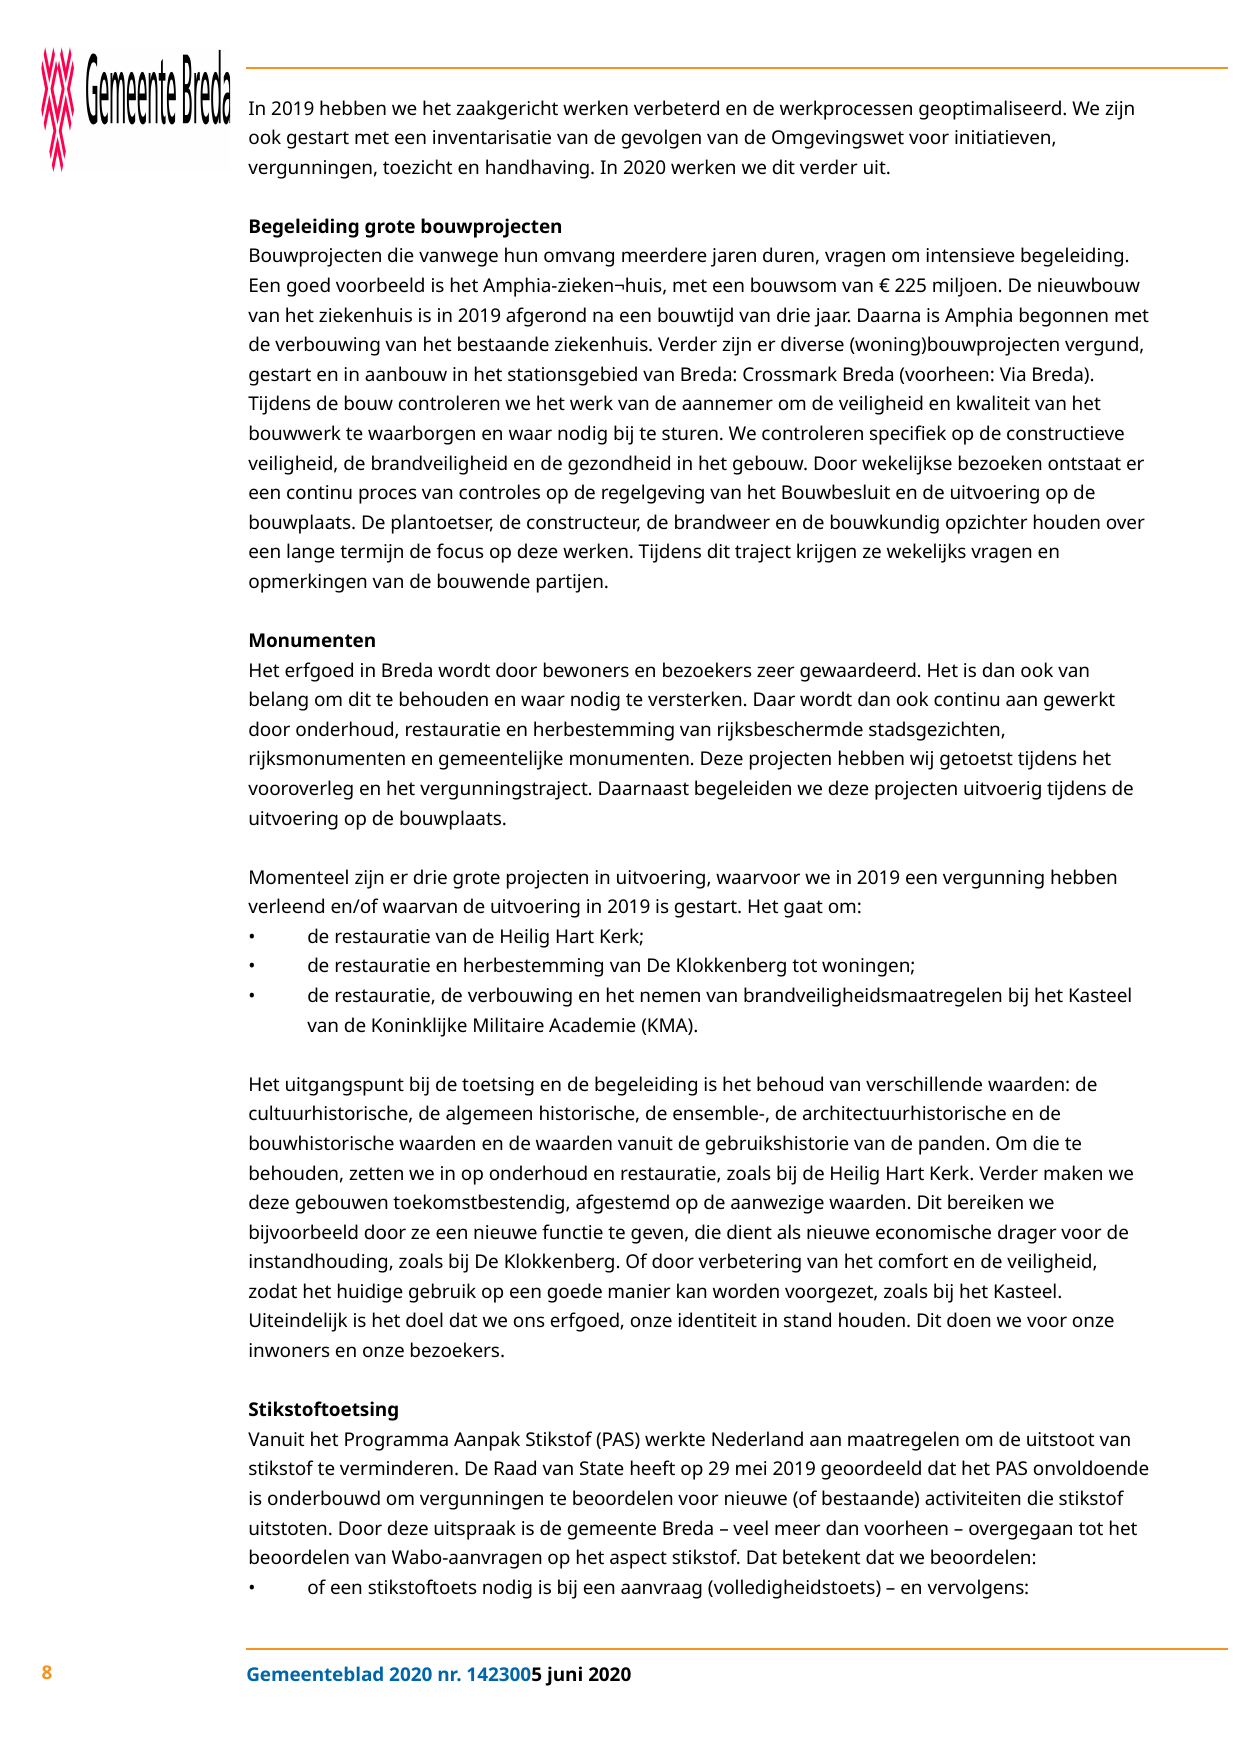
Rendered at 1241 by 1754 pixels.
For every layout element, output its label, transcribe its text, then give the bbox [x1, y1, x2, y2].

text Momenteel zijn er drie grote projecten in uitvoering, waarvoor we in 2019 een vergunning hebben verleend en/of waarvan de uitvoering in 2019 is gestart. Het gaat om: [248, 864, 1152, 919]
text Bouwprojecten die vanwege hun omvang meerdere jaren duren, vragen om intensieve begeleiding. Een goed voorbeeld is het Amphia-zieken¬huis, met een bouwsom van € 225 miljoen. De nieuwbouw van het ziekenhuis is in 2019 afgerond na een bouwtijd van drie jaar. Daarna is Amphia begonnen met de verbouwing van het bestaande ziekenhuis. Verder zijn er diverse (woning)bouwprojecten vergund, gestart en in aanbouw in het stationsgebied van Breda: Crossmark Breda (voorheen: Via Breda). Tijdens de bouw controleren we het werk van de aannemer om de veiligheid en kwaliteit van het bouwwerk te waarborgen en waar nodig bij te sturen. We controleren specifiek op de constructieve veiligheid, de brandveiligheid en de gezondheid in het gebouw. Door wekelijkse bezoeken ontstaat er een continu proces van controles op de regelgeving van het Bouwbesluit en de uitvoering op de bouwplaats. De plantoetser, de constructeur, de brandweer en de bouwkundig opzichter houden over een lange termijn de focus op deze werken. Tijdens dit traject krijgen ze wekelijks vragen en opmerkingen van de bouwende partijen. [248, 243, 1152, 594]
text Het erfgoed in Breda wordt door bewoners en bezoekers zeer gewaardeerd. Het is dan ook van belang om dit te behouden en waar nodig te versterken. Daar wordt dan ook continu aan gewerkt door onderhoud, restauratie en herbestemming van rijksbeschermde stadsgezichten, rijksmonumenten en gemeentelijke monumenten. Deze projecten hebben wij getoetst tijdens het vooroverleg en het vergunningstraject. Daarnaast begeleiden we deze projecten uitvoerig tijdens de uitvoering op de bouwplaats. [248, 657, 1152, 831]
list of een stikstoftoets nodig is bij een aanvraag (volledigheidstoets) – en vervolgens: [248, 1574, 1152, 1600]
text Het uitgangspunt bij de toetsing en de begeleiding is het behoud van verschillende waarden: de cultuurhistorische, de algemeen historische, de ensemble-, de architectuurhistorische en de bouwhistorische waarden en de waarden vanuit de gebruikshistorie van de panden. Om die te behouden, zetten we in op onderhoud en restauratie, zoals bij de Heilig Hart Kerk. Verder maken we deze gebouwen toekomstbestendig, afgestemd op de aanwezige waarden. Dit bereiken we bijvoorbeeld door ze een nieuwe functie te geven, die dient als nieuwe economische drager voor de instandhouding, zoals bij De Klokkenberg. Of door verbetering van het comfort en de veiligheid, zodat het huidige gebruik op een goede manier kan worden voorgezet, zoals bij het Kasteel. Uiteindelijk is het doel dat we ons erfgoed, onze identiteit in stand houden. Dit doen we voor onze inwoners en onze bezoekers. [248, 1071, 1152, 1363]
picture [41, 47, 231, 172]
text Begeleiding grote bouwprojecten [248, 213, 1152, 239]
text In 2019 hebben we het zaakgericht werken verbeterd en de werkprocessen geoptimaliseerd. We zijn ook gestart met een inventarisatie van de gevolgen van de Omgevingswet voor initiatieven, vergunningen, toezicht en handhaving. In 2020 werken we dit verder uit. [248, 95, 1152, 180]
text Vanuit het Programma Aanpak Stikstof (PAS) werkte Nederland aan maatregelen om de uitstoot van stikstof te verminderen. De Raad van State heeft op 29 mei 2019 geoordeeld dat het PAS onvoldoende is onderbouwd om vergunningen te beoordelen voor nieuwe (of bestaande) activiteiten die stikstof uitstoten. Door deze uitspraak is de gemeente Breda – veel meer dan voorheen – overgegaan tot het beoordelen van Wabo-aanvragen op het aspect stikstof. Dat betekent dat we beoordelen: [248, 1426, 1152, 1570]
text Stikstoftoetsing [248, 1396, 1152, 1422]
list de restauratie van de Heilig Hart Kerk; [248, 923, 1152, 949]
list de restauratie, de verbouwing en het nemen van brandveiligheidsmaatregelen bij het Kasteel van de Koninklijke Militaire Academie (KMA). [248, 982, 1152, 1038]
list de restauratie en herbestemming van De Klokkenberg tot woningen; [248, 953, 1152, 978]
text Monumenten [248, 627, 1152, 653]
